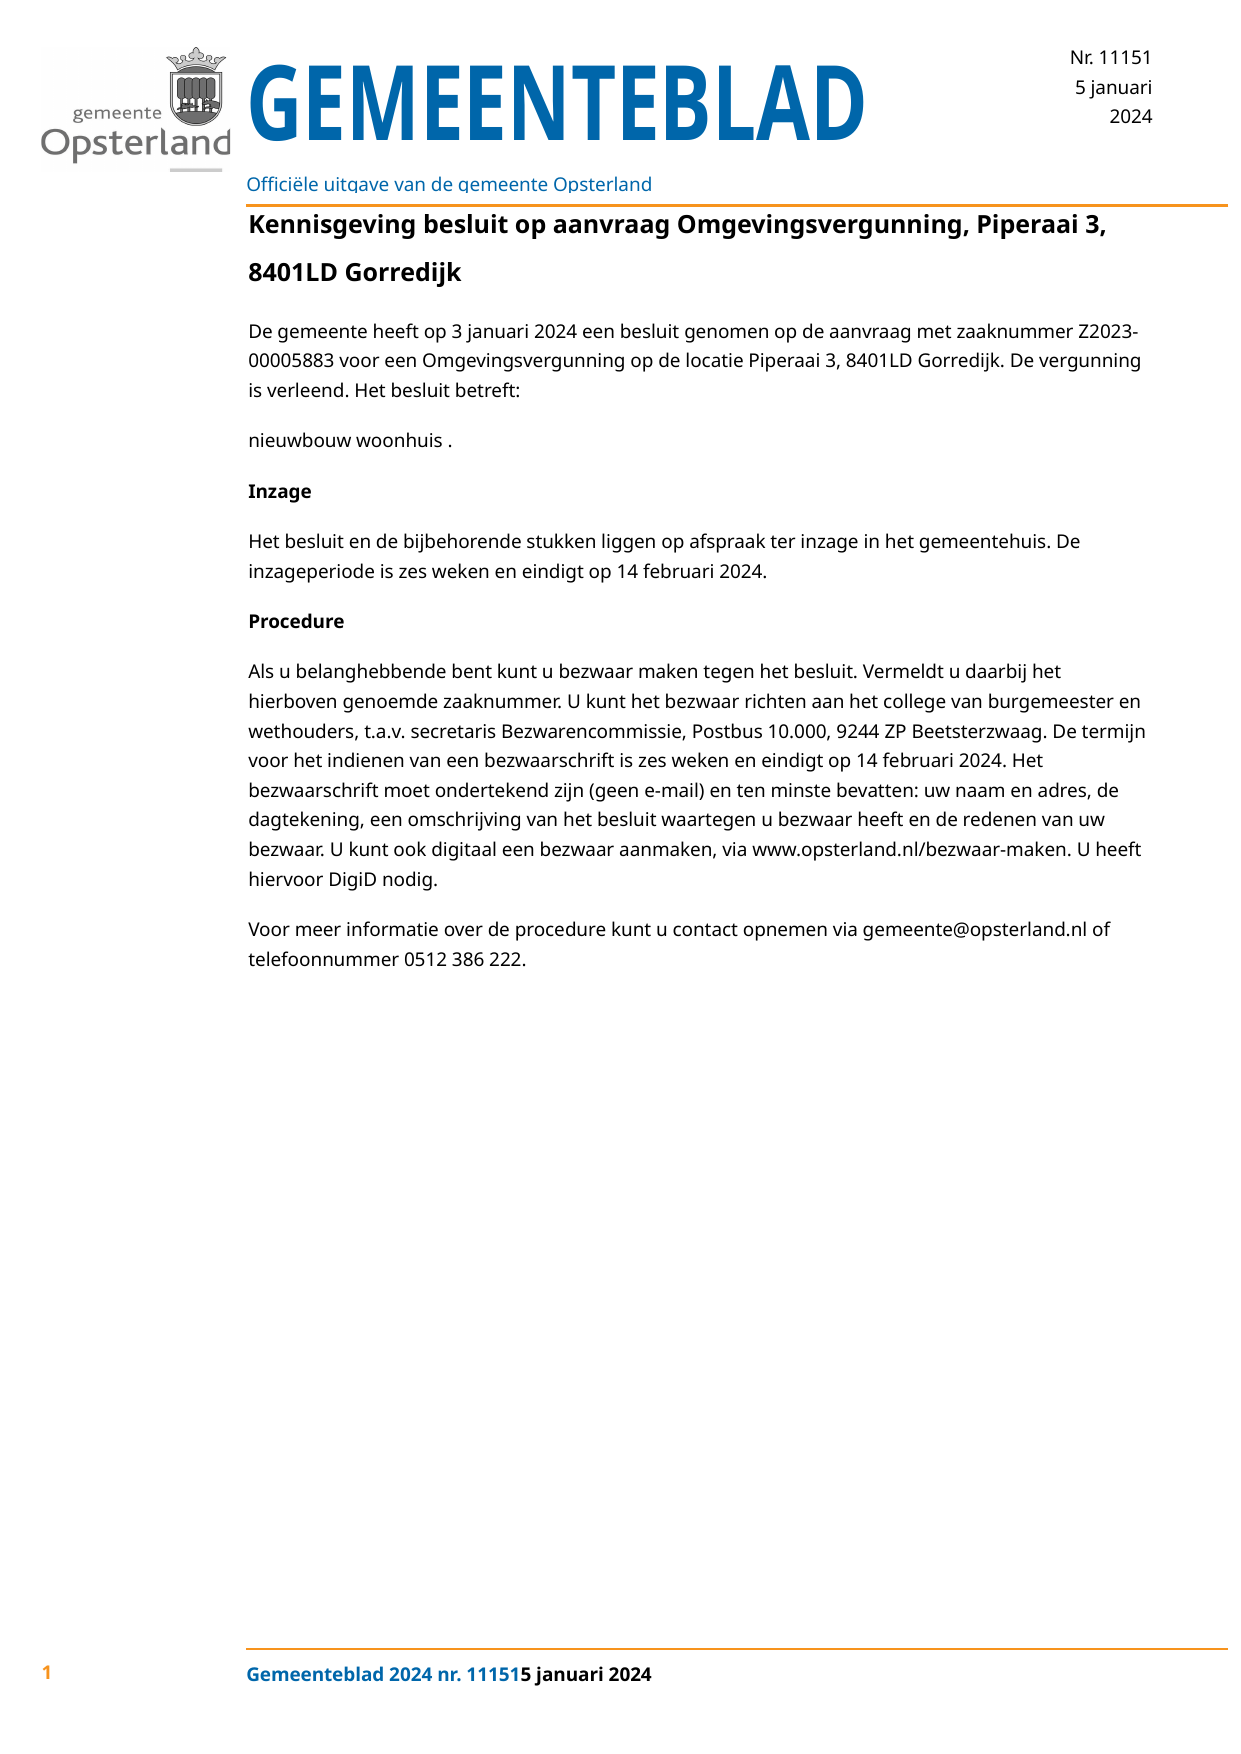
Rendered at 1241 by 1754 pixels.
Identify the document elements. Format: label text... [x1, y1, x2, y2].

text Inzage [248, 478, 1152, 504]
text Het besluit en de bijbehorende stukken liggen op afspraak ter inzage in het gemeentehuis. De inzageperiode is zes weken en eindigt op 14 februari 2024. [248, 528, 1152, 584]
text nieuwbouw woonhuis . [248, 427, 1152, 453]
text Als u belanghebbende bent kunt u bezwaar maken tegen het besluit. Vermeldt u daarbij het hierboven genoemde zaaknummer. U kunt het bezwaar richten aan het college van burgemeester en wethouders, t.a.v. secretaris Bezwarencommissie, Postbus 10.000, 9244 ZP Beetsterzwaag. De termijn voor het indienen van een bezwaarschrift is zes weken en eindigt op 14 februari 2024. Het bezwaarschrift moet ondertekend zijn (geen e-mail) en ten minste bevatten: uw naam en adres, de dagtekening, een omschrijving van het besluit waartegen u bezwaar heeft en de redenen van uw bezwaar. U kunt ook digitaal een bezwaar aanmaken, via www.opsterland.nl/bezwaar-maken. U heeft hiervoor DigiD nodig. [248, 659, 1152, 892]
picture [41, 47, 231, 172]
text Voor meer informatie over de procedure kunt u contact opnemen via gemeente@opsterland.nl of telefoonnummer 0512 386 222. [248, 916, 1152, 972]
text De gemeente heeft op 3 januari 2024 een besluit genomen op de aanvraag met zaaknummer Z2023-00005883 voor een Omgevingsvergunning op de locatie Piperaai 3, 8401LD Gorredijk. De vergunning is verleend. Het besluit betreft: [248, 318, 1152, 403]
text Kennisgeving besluit op aanvraag Omgevingsvergunning, Piperaai 3, 8401LD Gorredijk [248, 207, 1152, 288]
text Procedure [248, 608, 1152, 634]
